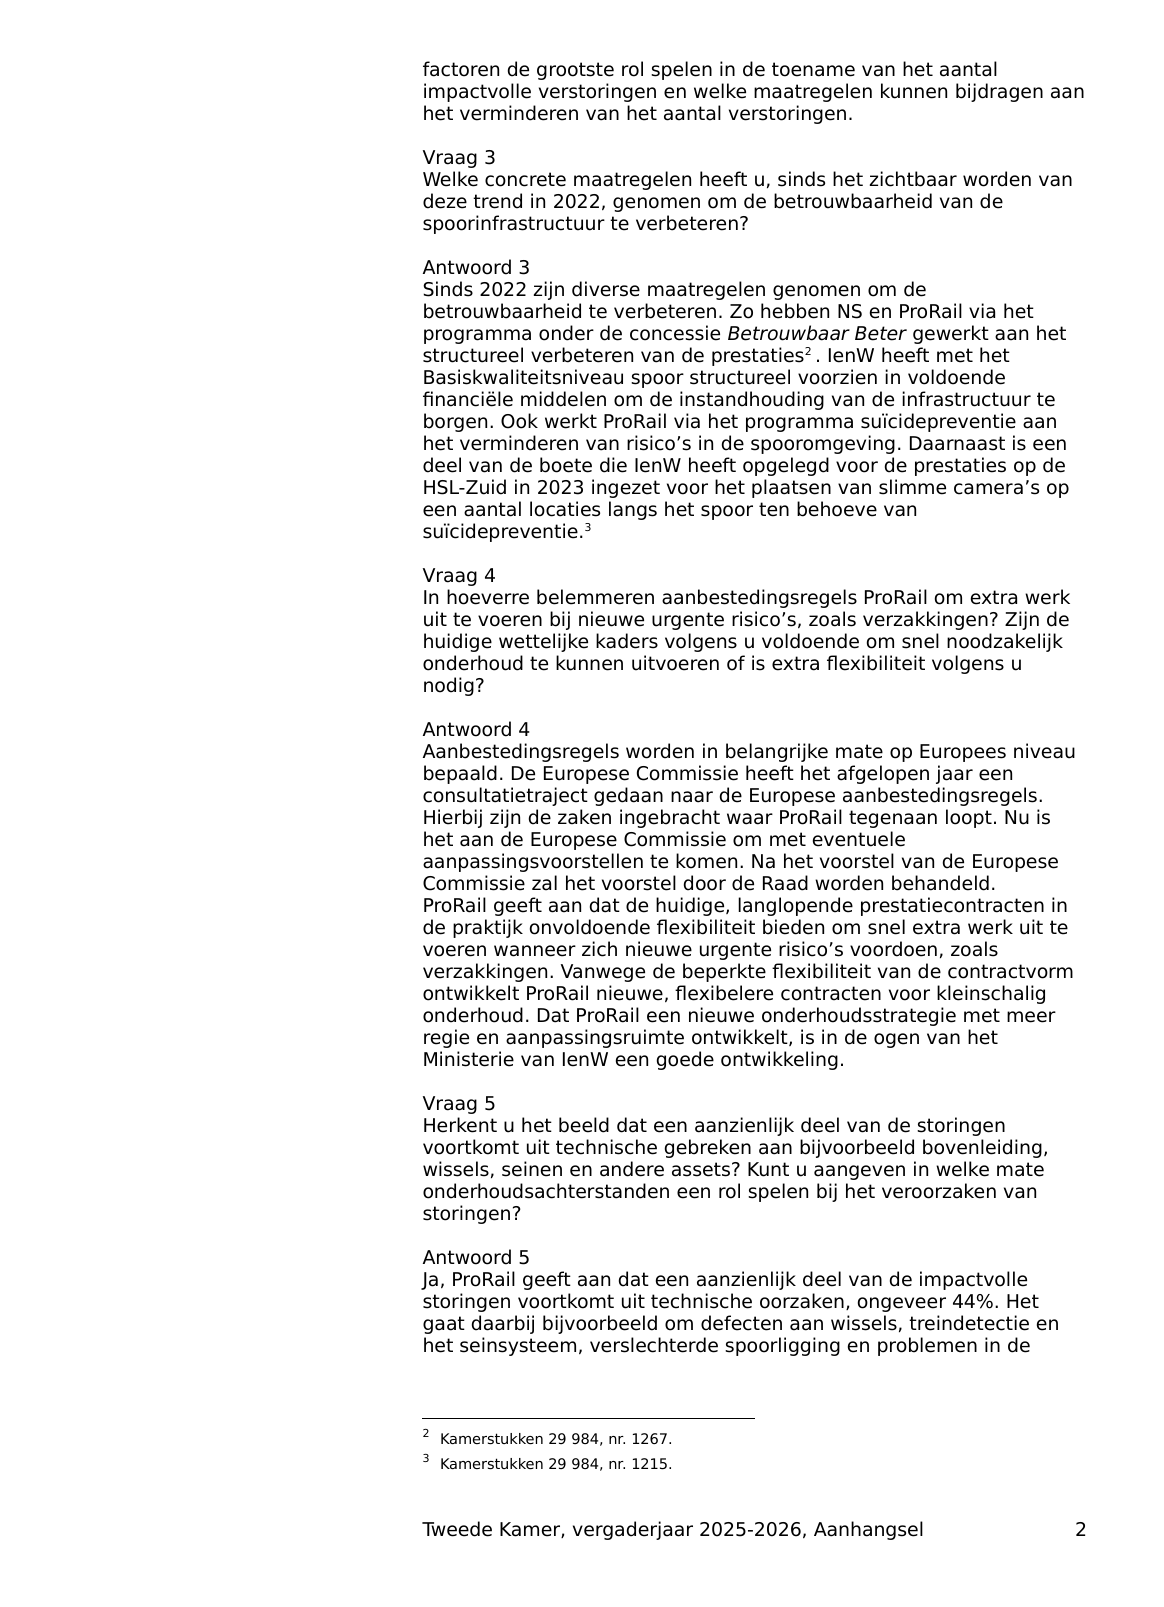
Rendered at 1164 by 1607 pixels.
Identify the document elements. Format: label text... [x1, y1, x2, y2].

text Vraag 4 [422, 565, 1087, 587]
text Kamerstukken 29 984, nr. 1215. [422, 1452, 1087, 1474]
text Sinds 2022 zijn diverse maatregelen genomen om de betrouwbaarheid te verbeteren. Zo hebben NS en ProRail via het programma onder de concessie Betrouwbaar Beter gewerkt aan het structureel verbeteren van de prestaties. IenW heeft met het Basiskwaliteitsniveau spoor structureel voorzien in voldoende financiële middelen om de instandhouding van de infrastructuur te borgen. Ook werkt ProRail via het programma suïcidepreventie aan het verminderen van risico’s in de spooromgeving. Daarnaast is een deel van de boete die IenW heeft opgelegd voor de prestaties op de HSL-Zuid in 2023 ingezet voor het plaatsen van slimme camera’s op een aantal locaties langs het spoor ten behoeve van suïcidepreventie. [422, 279, 1087, 543]
text Antwoord 5 [422, 1247, 1087, 1269]
text Antwoord 4 [422, 719, 1087, 741]
text Ja, ProRail geeft aan dat een aanzienlijk deel van de impactvolle storingen voortkomt uit technische oorzaken, ongeveer 44%. Het gaat daarbij bijvoorbeeld om defecten aan wissels, treindetectie en het seinsysteem, verslechterde spoorligging en problemen in de [422, 1269, 1087, 1357]
text Antwoord 3 [422, 257, 1087, 279]
text In hoeverre belemmeren aanbestedingsregels ProRail om extra werk uit te voeren bij nieuwe urgente risico’s, zoals verzakkingen? Zijn de huidige wettelijke kaders volgens u voldoende om snel noodzakelijk onderhoud te kunnen uitvoeren of is extra flexibiliteit volgens u nodig? [422, 587, 1087, 697]
text ProRail geeft aan dat de huidige, langlopende prestatiecontracten in de praktijk onvoldoende flexibiliteit bieden om snel extra werk uit te voeren wanneer zich nieuwe urgente risico’s voordoen, zoals verzakkingen. Vanwege de beperkte flexibiliteit van de contractvorm ontwikkelt ProRail nieuwe, flexibelere contracten voor kleinschalig onderhoud. Dat ProRail een nieuwe onderhoudsstrategie met meer regie en aanpassingsruimte ontwikkelt, is in de ogen van het Ministerie van IenW een goede ontwikkeling. [422, 895, 1087, 1071]
text Welke concrete maatregelen heeft u, sinds het zichtbaar worden van deze trend in 2022, genomen om de betrouwbaarheid van de spoorinfrastructuur te verbeteren? [422, 169, 1087, 235]
text Kamerstukken 29 984, nr. 1267. [422, 1427, 1087, 1449]
text Vraag 5 [422, 1093, 1087, 1115]
text factoren de grootste rol spelen in de toename van het aantal impactvolle verstoringen en welke maatregelen kunnen bijdragen aan het verminderen van het aantal verstoringen. [422, 59, 1087, 125]
text Herkent u het beeld dat een aanzienlijk deel van de storingen voortkomt uit technische gebreken aan bijvoorbeeld bovenleiding, wissels, seinen en andere assets? Kunt u aangeven in welke mate onderhoudsachterstanden een rol spelen bij het veroorzaken van storingen? [422, 1115, 1087, 1225]
text Aanbestedingsregels worden in belangrijke mate op Europees niveau bepaald. De Europese Commissie heeft het afgelopen jaar een consultatietraject gedaan naar de Europese aanbestedingsregels. Hierbij zijn de zaken ingebracht waar ProRail tegenaan loopt. Nu is het aan de Europese Commissie om met eventuele aanpassingsvoorstellen te komen. Na het voorstel van de Europese Commissie zal het voorstel door de Raad worden behandeld. [422, 741, 1087, 895]
text Vraag 3 [422, 147, 1087, 169]
